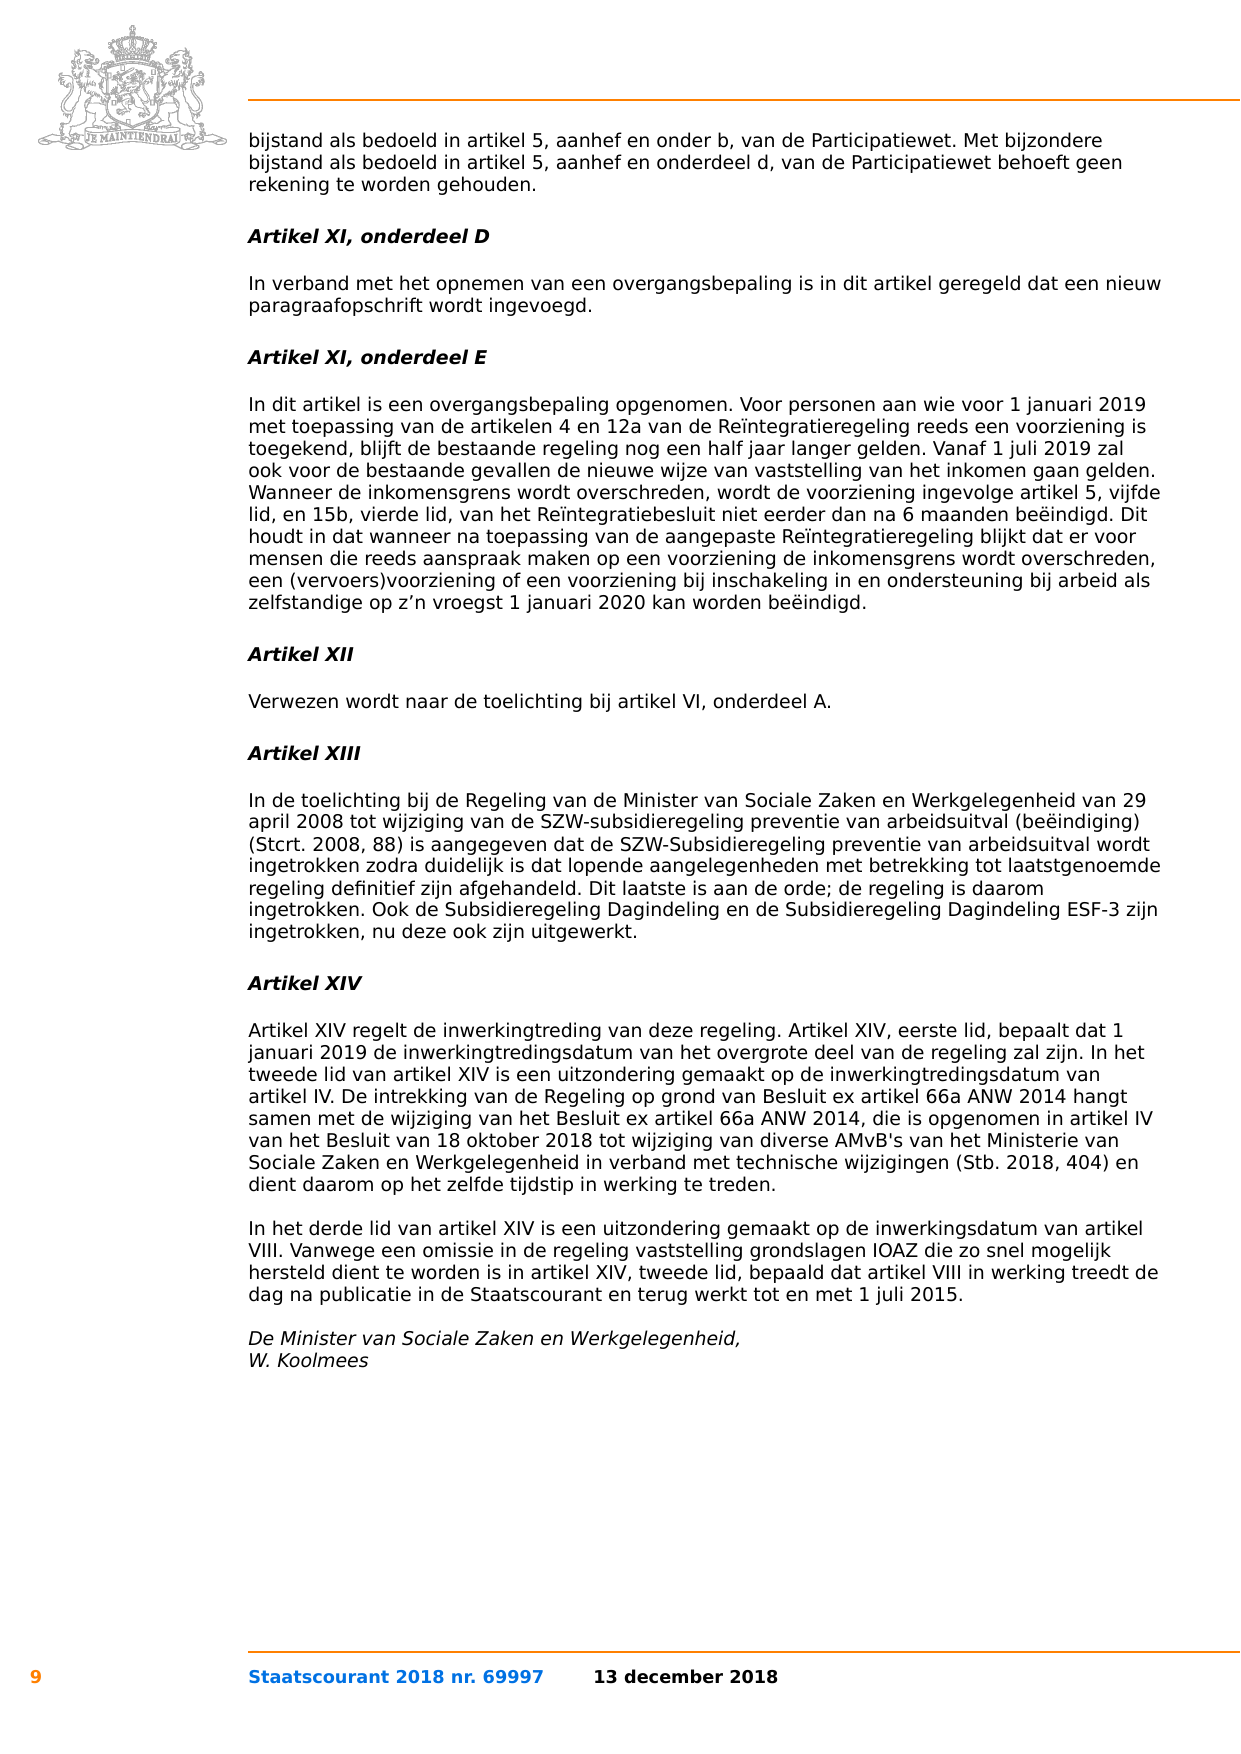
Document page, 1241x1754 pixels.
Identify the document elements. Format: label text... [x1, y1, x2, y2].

subtitle Artikel XI, onderdeel E [248, 347, 1163, 369]
subtitle Artikel XII [248, 643, 1163, 666]
text In de toelichting bij de Regeling van de Minister van Sociale Zaken en Werkgelegenheid van 29 april 2008 tot wijziging van de SZW-subsidieregeling preventie van arbeidsuitval (beëindiging) (Stcrt. 2008, 88) is aangegeven dat de SZW-Subsidieregeling preventie van arbeidsuitval wordt ingetrokken zodra duidelijk is dat lopende aangelegenheden met betrekking tot laatstgenoemde regeling definitief zijn afgehandeld. Dit laatste is aan de orde; de regeling is daarom ingetrokken. Ook de Subsidieregeling Dagindeling en de Subsidieregeling Dagindeling ESF-3 zijn ingetrokken, nu deze ook zijn uitgewerkt. [248, 789, 1163, 943]
subtitle Artikel XIV [248, 973, 1163, 995]
text Verwezen wordt naar de toelichting bij artikel VI, onderdeel A. [248, 691, 1163, 712]
text bijstand als bedoeld in artikel 5, aanhef en onder b, van de Participatiewet. Met bijzondere bijstand als bedoeld in artikel 5, aanhef en onderdeel d, van de Participatiewet behoeft geen rekening te worden gehouden. [248, 130, 1163, 196]
text Artikel XIV regelt de inwerkingtreding van deze regeling. Artikel XIV, eerste lid, bepaalt dat 1 januari 2019 de inwerkingtredingsdatum van het overgrote deel van de regeling zal zijn. In het tweede lid van artikel XIV is een uitzondering gemaakt op de inwerkingtredingsdatum van artikel IV. De intrekking van de Regeling op grond van Besluit ex artikel 66a ANW 2014 hangt samen met de wijziging van het Besluit ex artikel 66a ANW 2014, die is opgenomen in artikel IV van het Besluit van 18 oktober 2018 tot wijziging van diverse AMvB's van het Ministerie van Sociale Zaken en Werkgelegenheid in verband met technische wijzigingen (Stb. 2018, 404) en dient daarom op het zelfde tijdstip in werking te treden. [248, 1020, 1163, 1196]
text In het derde lid van artikel XIV is een uitzondering gemaakt op de inwerkingsdatum van artikel VIII. Vanwege een omissie in de regeling vaststelling grondslagen IOAZ die zo snel mogelijk hersteld dient te worden is in artikel XIV, tweede lid, bepaald dat artikel VIII in werking treedt de dag na publicatie in de Staatscourant en terug werkt tot en met 1 juli 2015. [248, 1218, 1163, 1306]
text In dit artikel is een overgangsbepaling opgenomen. Voor personen aan wie voor 1 januari 2019 met toepassing van de artikelen 4 en 12a van de Reïntegratieregeling reeds een voorziening is toegekend, blijft de bestaande regeling nog een half jaar langer gelden. Vanaf 1 juli 2019 zal ook voor de bestaande gevallen de nieuwe wijze van vaststelling van het inkomen gaan gelden. Wanneer de inkomensgrens wordt overschreden, wordt de voorziening ingevolge artikel 5, vijfde lid, en 15b, vierde lid, van het Reïntegratiebesluit niet eerder dan na 6 maanden beëindigd. Dit houdt in dat wanneer na toepassing van de aangepaste Reïntegratieregeling blijkt dat er voor mensen die reeds aanspraak maken op een voorziening de inkomensgrens wordt overschreden, een (vervoers)voorziening of een voorziening bij inschakeling in en ondersteuning bij arbeid als zelfstandige op z’n vroegst 1 januari 2020 kan worden beëindigd. [248, 394, 1163, 613]
subtitle Artikel XIII [248, 742, 1163, 764]
text In verband met het opnemen van een overgangsbepaling is in dit artikel geregeld dat een nieuw paragraafopschrift wordt ingevoegd. [248, 273, 1163, 317]
subtitle Artikel XI, onderdeel D [248, 226, 1163, 248]
picture [38, 25, 227, 150]
text De Minister van Sociale Zaken en Werkgelegenheid, W. Koolmees [248, 1328, 1163, 1372]
